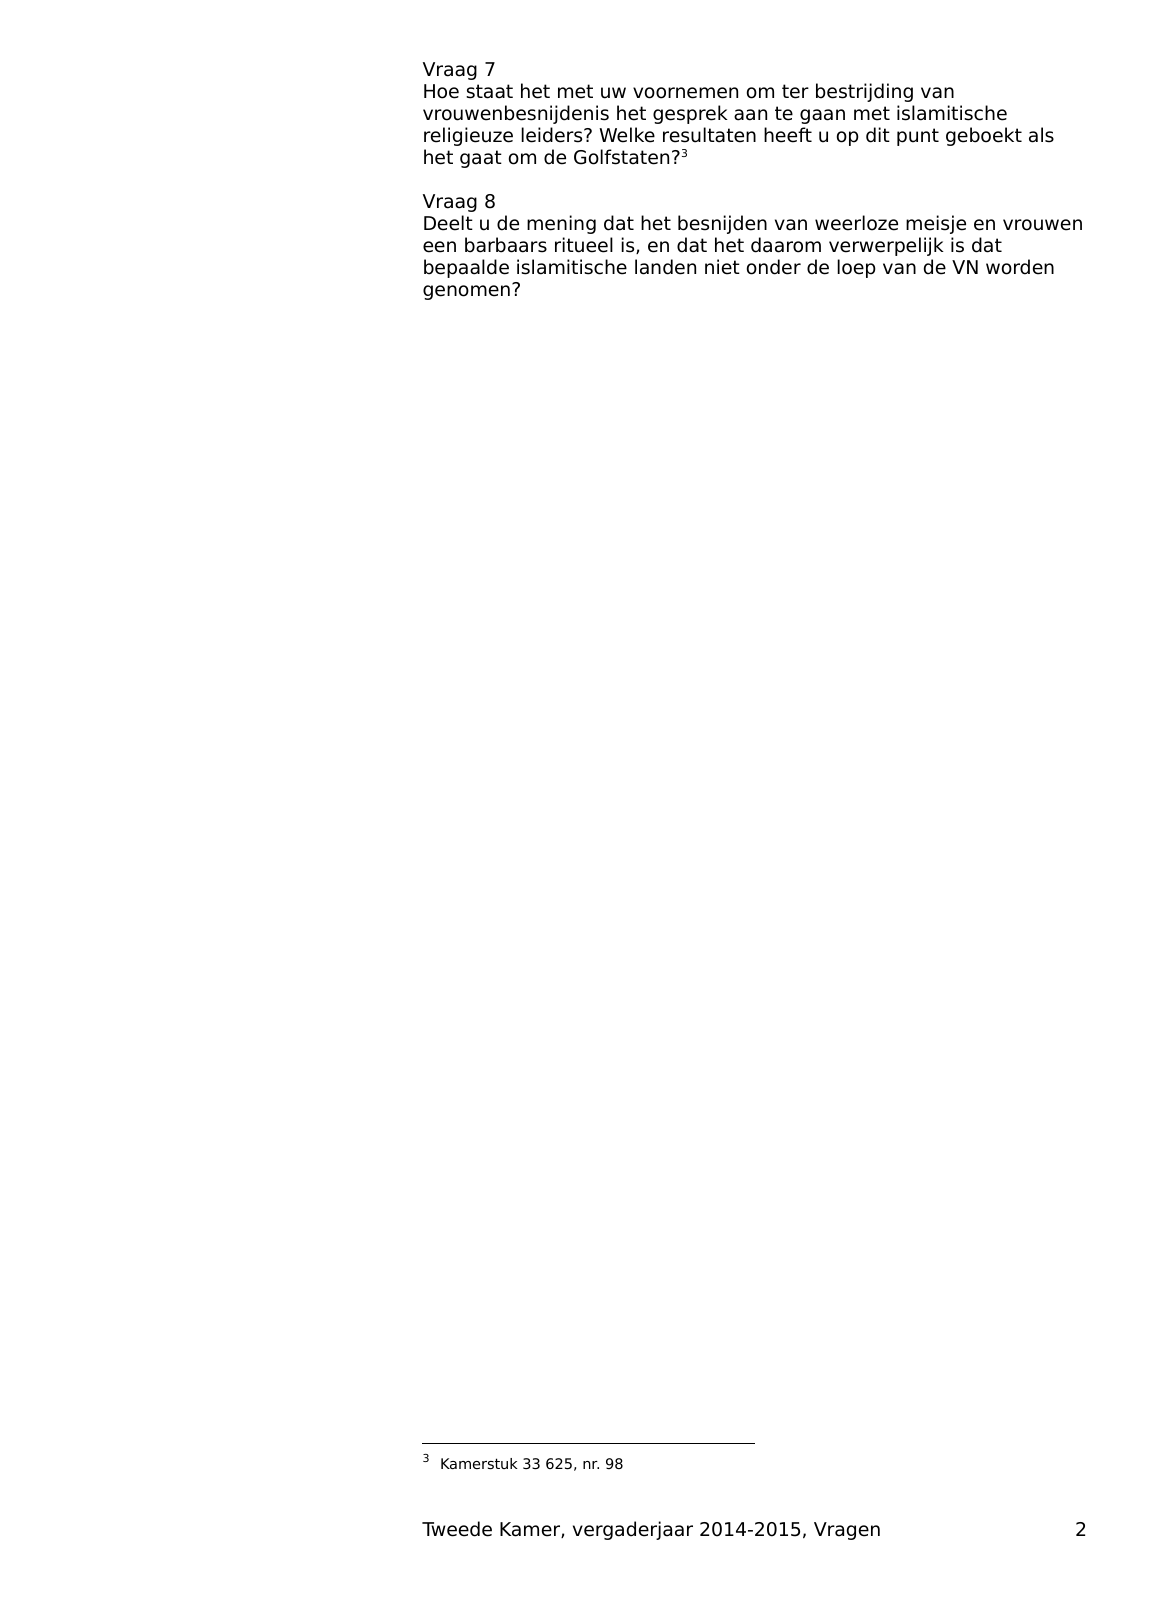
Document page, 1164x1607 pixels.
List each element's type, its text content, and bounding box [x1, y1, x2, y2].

text Hoe staat het met uw voornemen om ter bestrijding van vrouwenbesnijdenis het gesprek aan te gaan met islamitische religieuze leiders? Welke resultaten heeft u op dit punt geboekt als het gaat om de Golfstaten? [422, 81, 1087, 169]
text Vraag 8 [422, 191, 1087, 213]
text Kamerstuk 33 625, nr. 98 [422, 1452, 1087, 1474]
text Deelt u de mening dat het besnijden van weerloze meisje en vrouwen een barbaars ritueel is, en dat het daarom verwerpelijk is dat bepaalde islamitische landen niet onder de loep van de VN worden genomen? [422, 213, 1087, 301]
text Vraag 7 [422, 59, 1087, 81]
